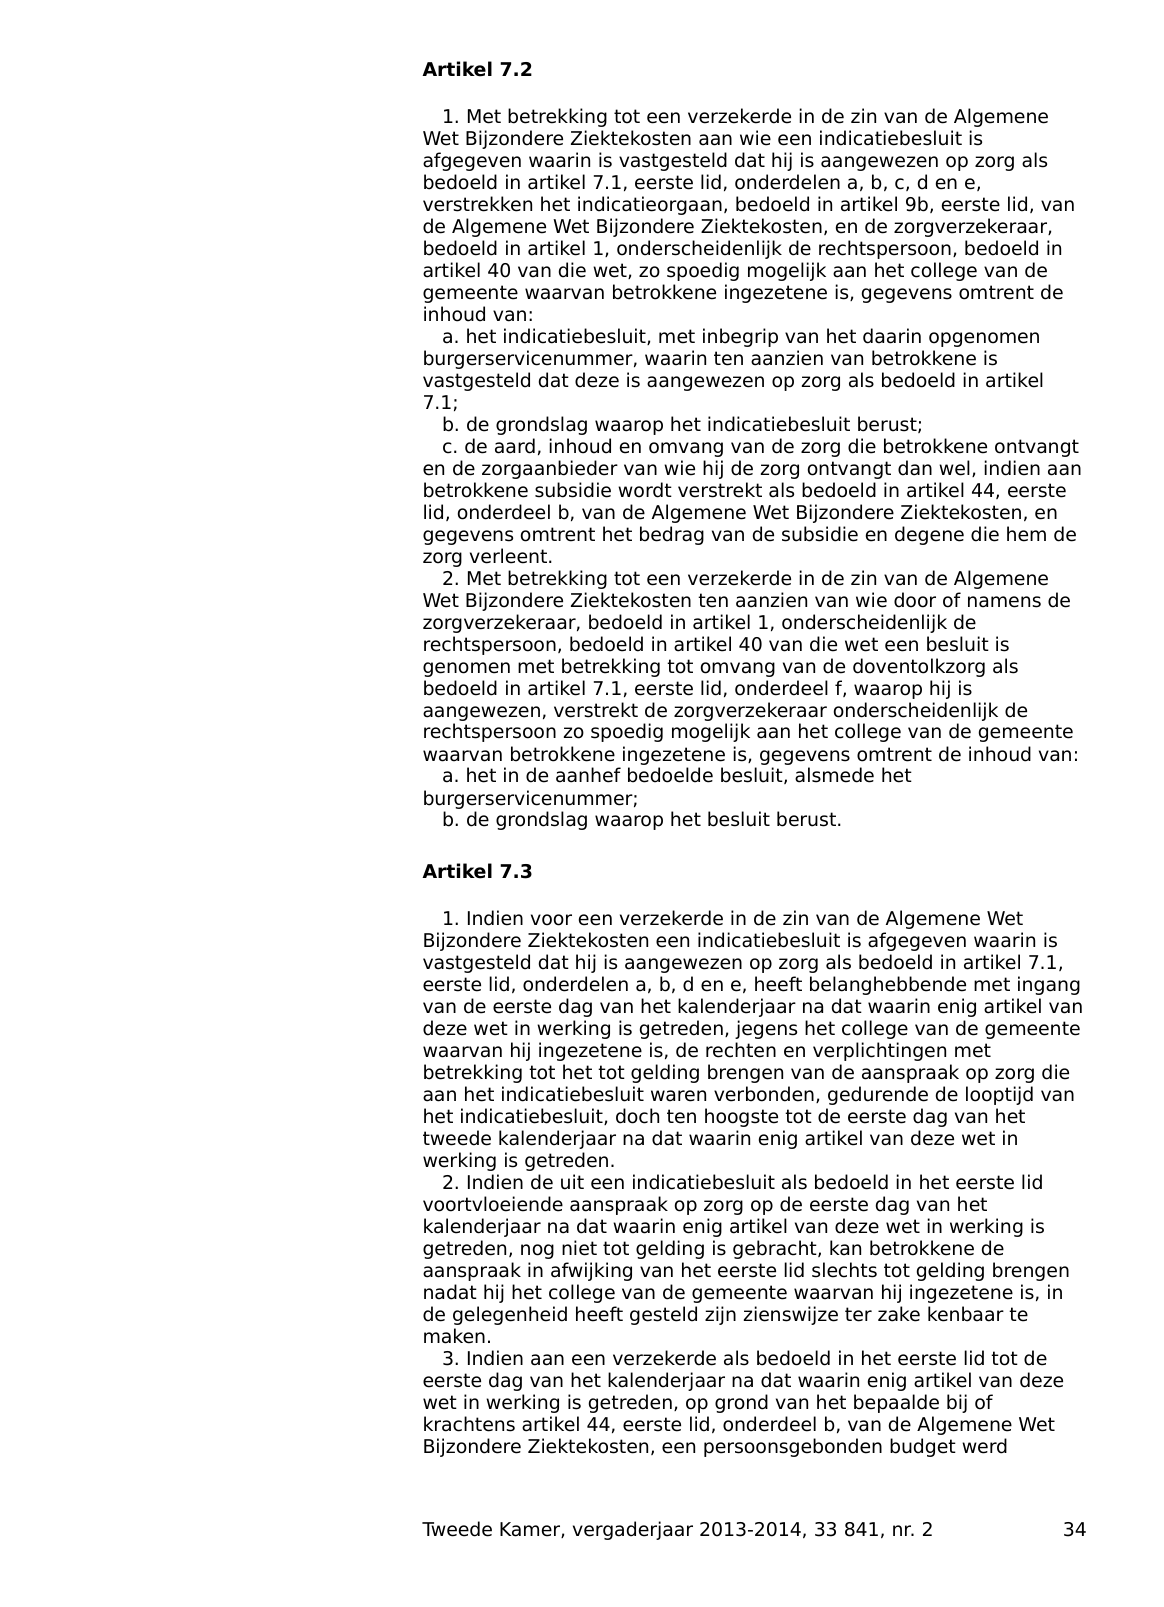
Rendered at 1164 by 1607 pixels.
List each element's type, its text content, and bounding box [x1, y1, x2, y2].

subtitle Artikel 7.3 [422, 861, 1087, 883]
text a. het indicatiebesluit, met inbegrip van het daarin opgenomen burgerservicenummer, waarin ten aanzien van betrokkene is vastgesteld dat deze is aangewezen op zorg als bedoeld in artikel 7.1; [422, 326, 1087, 414]
text 1. Indien voor een verzekerde in de zin van de Algemene Wet Bijzondere Ziektekosten een indicatiebesluit is afgegeven waarin is vastgesteld dat hij is aangewezen op zorg als bedoeld in artikel 7.1, eerste lid, onderdelen a, b, d en e, heeft belanghebbende met ingang van de eerste dag van het kalenderjaar na dat waarin enig artikel van deze wet in werking is getreden, jegens het college van de gemeente waarvan hij ingezetene is, de rechten en verplichtingen met betrekking tot het tot gelding brengen van de aanspraak op zorg die aan het indicatiebesluit waren verbonden, gedurende de looptijd van het indicatiebesluit, doch ten hoogste tot de eerste dag van het tweede kalenderjaar na dat waarin enig artikel van deze wet in werking is getreden. [422, 908, 1087, 1172]
subtitle Artikel 7.2 [422, 59, 1087, 81]
text 1. Met betrekking tot een verzekerde in de zin van de Algemene Wet Bijzondere Ziektekosten aan wie een indicatiebesluit is afgegeven waarin is vastgesteld dat hij is aangewezen op zorg als bedoeld in artikel 7.1, eerste lid, onderdelen a, b, c, d en e, verstrekken het indicatieorgaan, bedoeld in artikel 9b, eerste lid, van de Algemene Wet Bijzondere Ziektekosten, en de zorgverzekeraar, bedoeld in artikel 1, onderscheidenlijk de rechtspersoon, bedoeld in artikel 40 van die wet, zo spoedig mogelijk aan het college van de gemeente waarvan betrokkene ingezetene is, gegevens omtrent de inhoud van: [422, 106, 1087, 326]
text 3. Indien aan een verzekerde als bedoeld in het eerste lid tot de eerste dag van het kalenderjaar na dat waarin enig artikel van deze wet in werking is getreden, op grond van het bepaalde bij of krachtens artikel 44, eerste lid, onderdeel b, van de Algemene Wet Bijzondere Ziektekosten, een persoonsgebonden budget werd [422, 1348, 1087, 1458]
text b. de grondslag waarop het indicatiebesluit berust; [422, 414, 1087, 436]
text 2. Indien de uit een indicatiebesluit als bedoeld in het eerste lid voortvloeiende aanspraak op zorg op de eerste dag van het kalenderjaar na dat waarin enig artikel van deze wet in werking is getreden, nog niet tot gelding is gebracht, kan betrokkene de aanspraak in afwijking van het eerste lid slechts tot gelding brengen nadat hij het college van de gemeente waarvan hij ingezetene is, in de gelegenheid heeft gesteld zijn zienswijze ter zake kenbaar te maken. [422, 1172, 1087, 1348]
text c. de aard, inhoud en omvang van de zorg die betrokkene ontvangt en de zorgaanbieder van wie hij de zorg ontvangt dan wel, indien aan betrokkene subsidie wordt verstrekt als bedoeld in artikel 44, eerste lid, onderdeel b, van de Algemene Wet Bijzondere Ziektekosten, en gegevens omtrent het bedrag van de subsidie en degene die hem de zorg verleent. [422, 436, 1087, 568]
text a. het in de aanhef bedoelde besluit, alsmede het burgerservicenummer; [422, 765, 1087, 809]
text b. de grondslag waarop het besluit berust. [422, 809, 1087, 831]
text 2. Met betrekking tot een verzekerde in de zin van de Algemene Wet Bijzondere Ziektekosten ten aanzien van wie door of namens de zorgverzekeraar, bedoeld in artikel 1, onderscheidenlijk de rechtspersoon, bedoeld in artikel 40 van die wet een besluit is genomen met betrekking tot omvang van de doventolkzorg als bedoeld in artikel 7.1, eerste lid, onderdeel f, waarop hij is aangewezen, verstrekt de zorgverzekeraar onderscheidenlijk de rechtspersoon zo spoedig mogelijk aan het college van de gemeente waarvan betrokkene ingezetene is, gegevens omtrent de inhoud van: [422, 568, 1087, 765]
